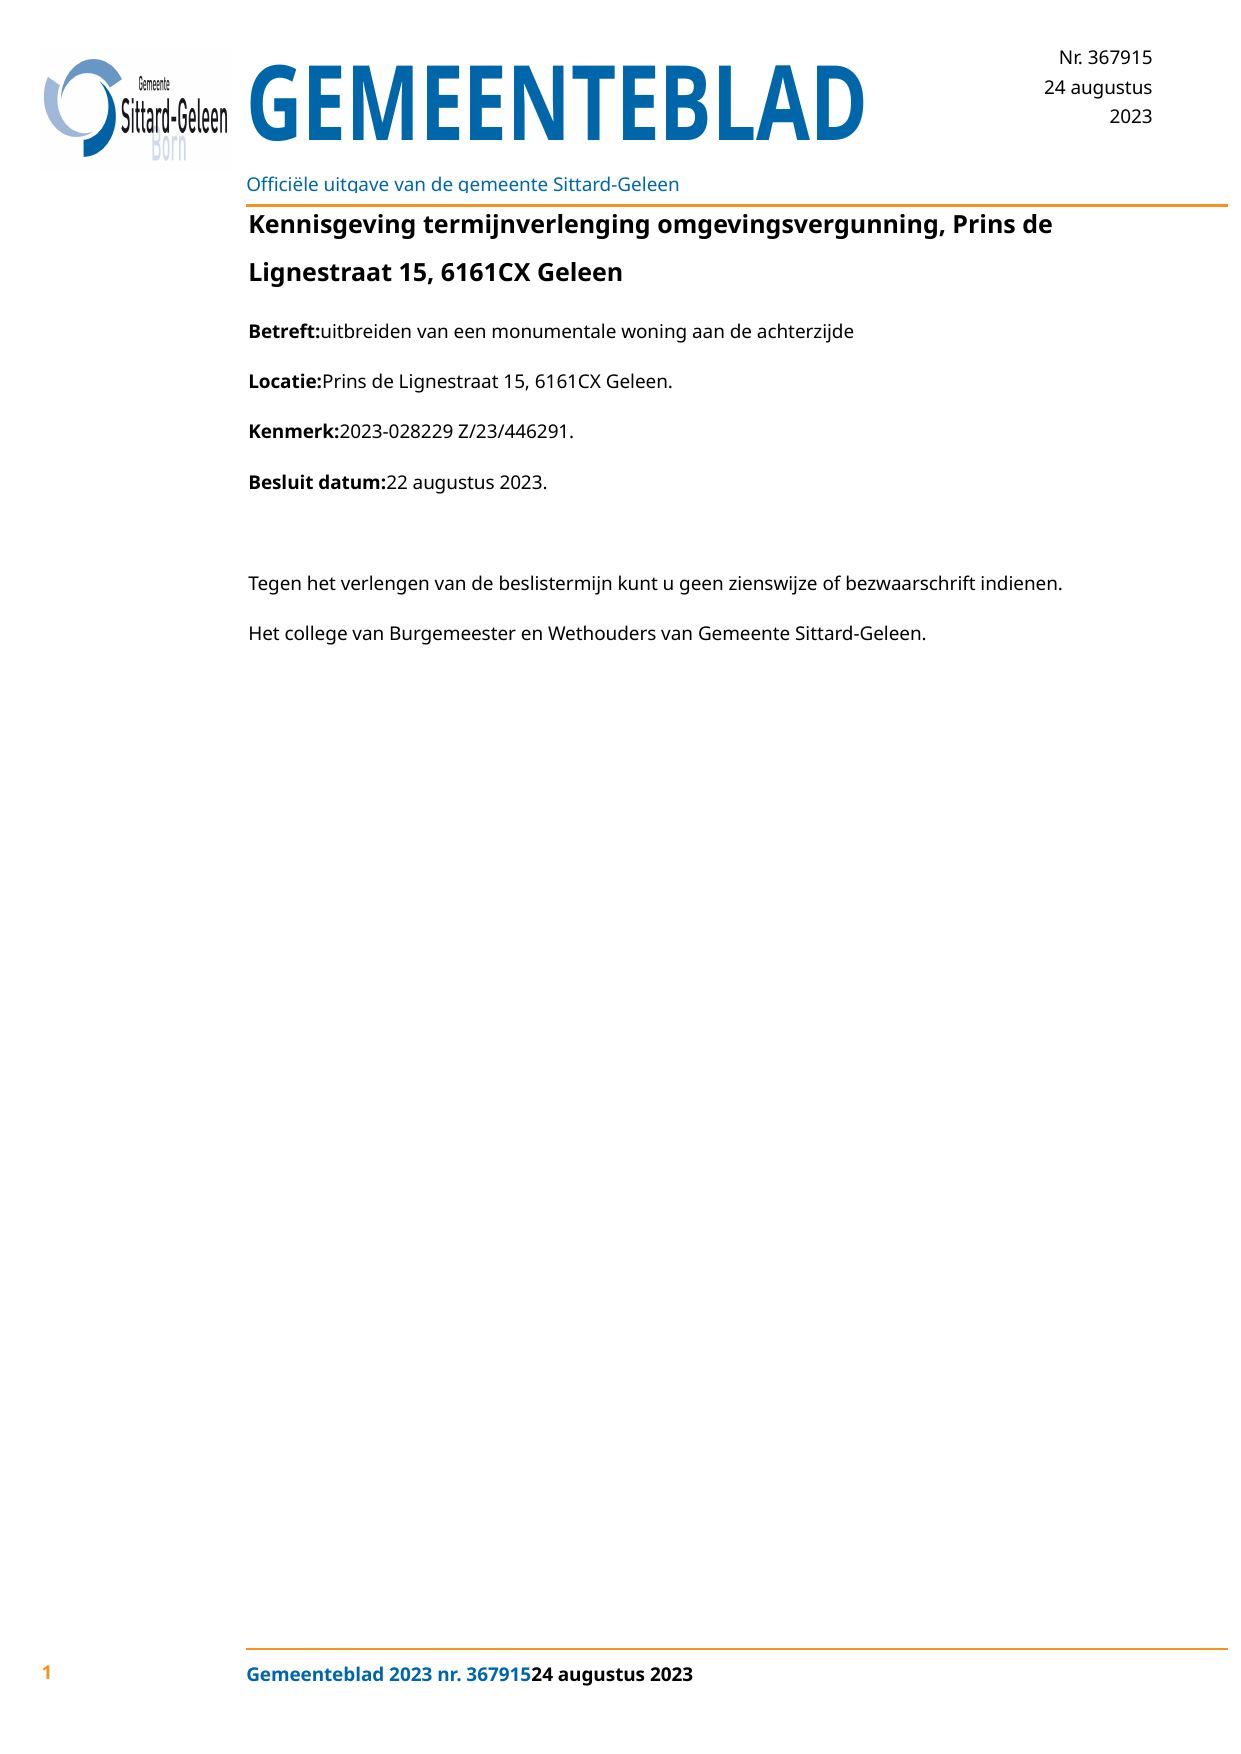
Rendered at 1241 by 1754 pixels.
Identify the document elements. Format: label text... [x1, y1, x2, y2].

text Betreft:uitbreiden van een monumentale woning aan de achterzijde [248, 318, 1152, 344]
text Kennisgeving termijnverlenging omgevingsvergunning, Prins de Lignestraat 15, 6161CX Geleen [248, 207, 1152, 288]
text Besluit datum:22 augustus 2023. [248, 469, 1152, 495]
picture [41, 47, 231, 172]
text Tegen het verlengen van de beslistermijn kunt u geen zienswijze of bezwaarschrift indienen. [248, 570, 1152, 596]
text Locatie:Prins de Lignestraat 15, 6161CX Geleen. [248, 368, 1152, 394]
text Kenmerk:2023-028229 Z/23/446291. [248, 419, 1152, 444]
text Het college van Burgemeester en Wethouders van Gemeente Sittard-Geleen. [248, 620, 1152, 646]
